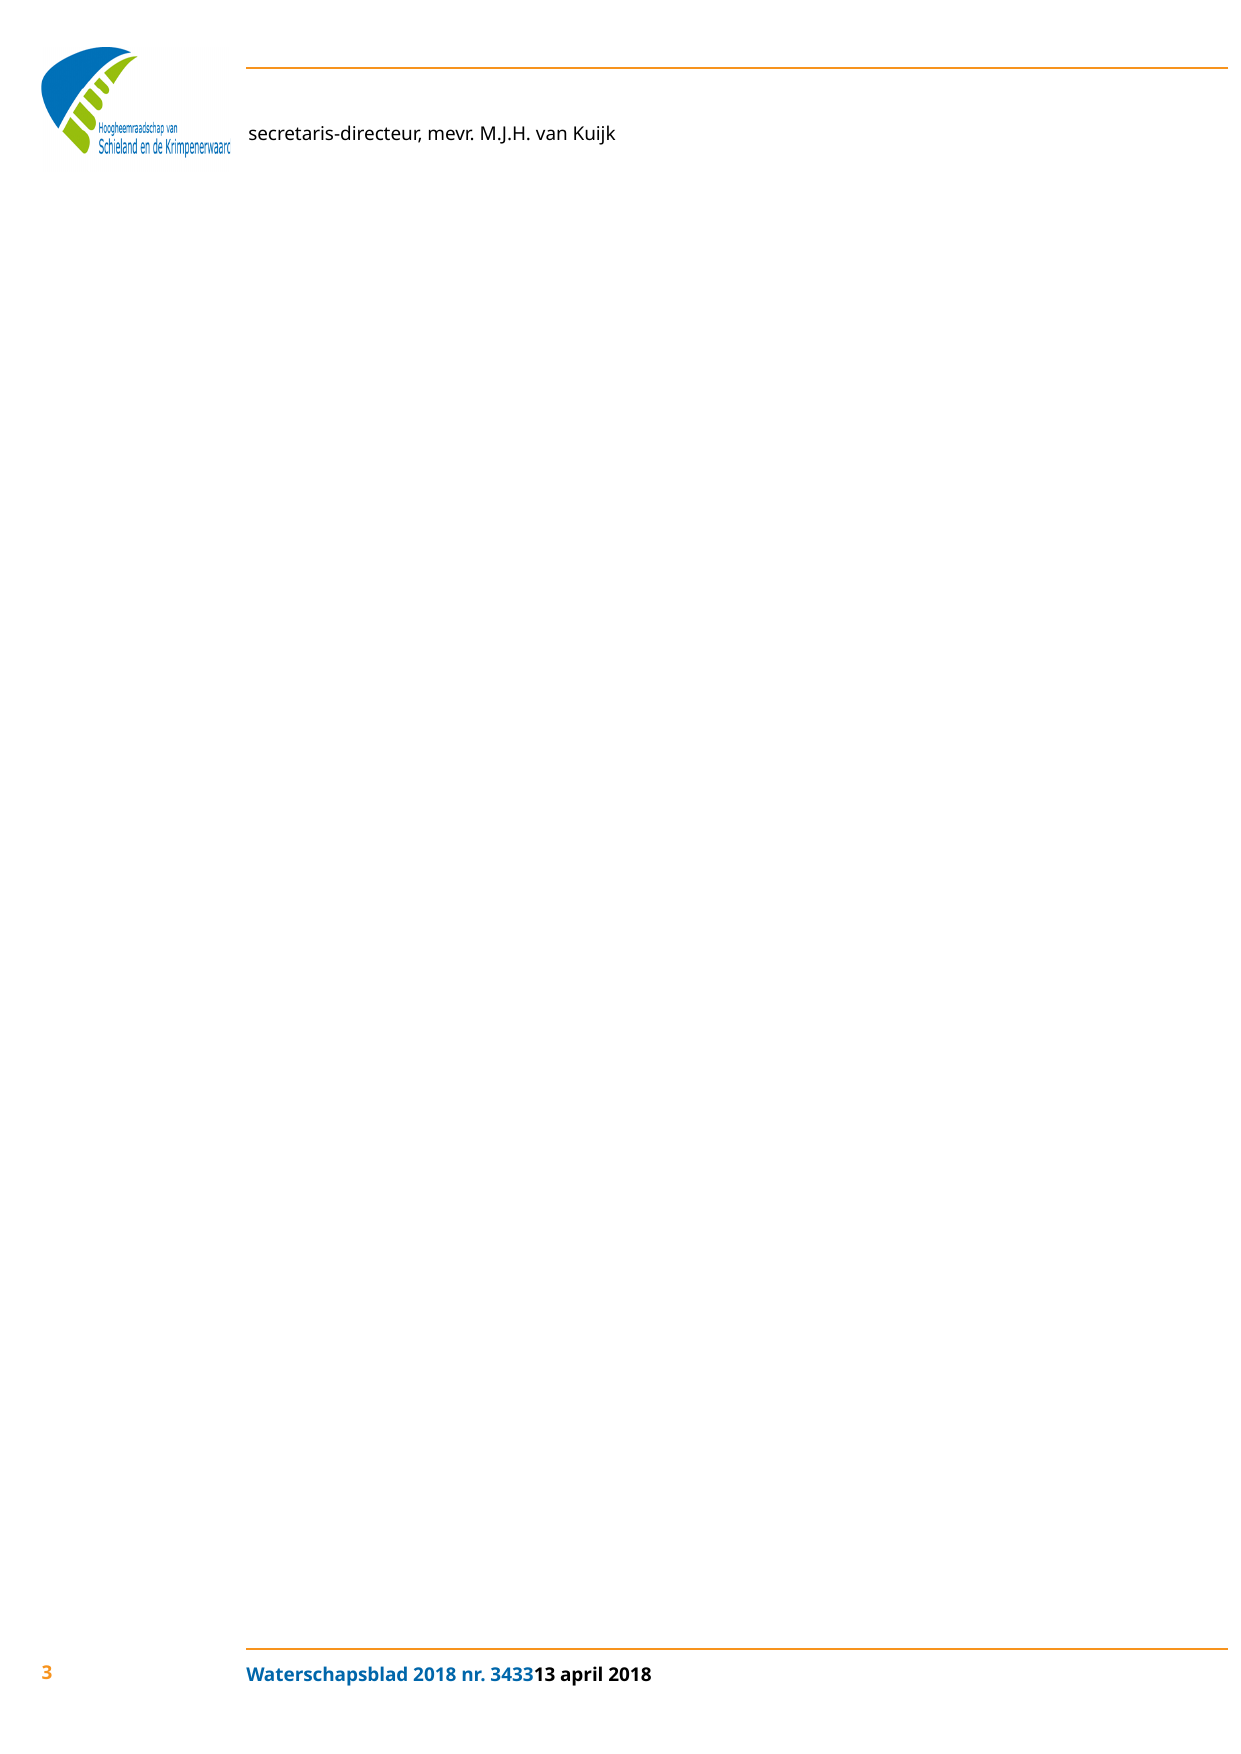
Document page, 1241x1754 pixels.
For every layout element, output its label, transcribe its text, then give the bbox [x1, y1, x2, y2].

picture [41, 47, 231, 172]
text secretaris-directeur, mevr. M.J.H. van Kuijk [248, 121, 1152, 146]
